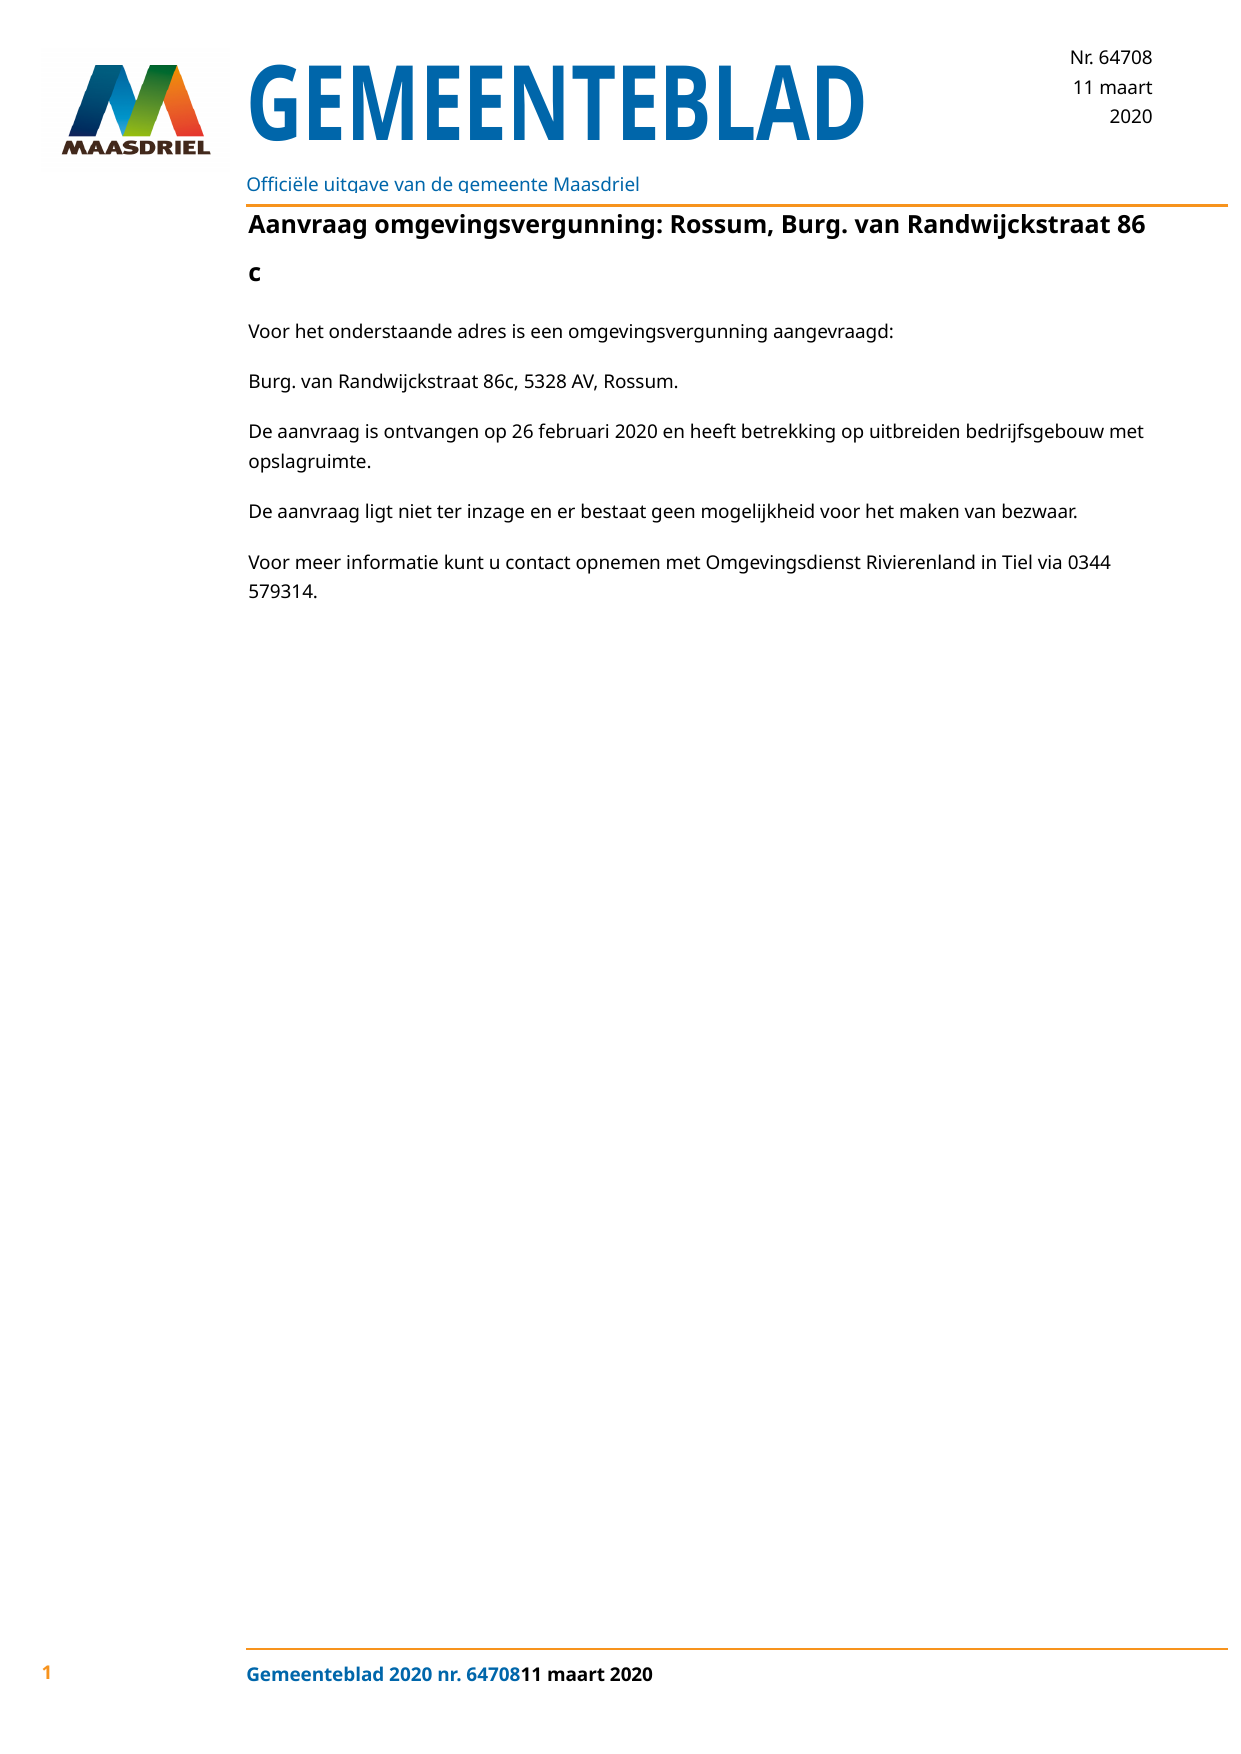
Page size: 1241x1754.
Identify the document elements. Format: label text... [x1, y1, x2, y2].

text Voor meer informatie kunt u contact opnemen met Omgevingsdienst Rivierenland in Tiel via 0344 579314. [248, 549, 1152, 604]
text De aanvraag ligt niet ter inzage en er bestaat geen mogelijkheid voor het maken van bezwaar. [248, 499, 1152, 524]
picture [41, 47, 231, 172]
text Burg. van Randwijckstraat 86c, 5328 AV, Rossum. [248, 368, 1152, 394]
text Voor het onderstaande adres is een omgevingsvergunning aangevraagd: [248, 318, 1152, 344]
text De aanvraag is ontvangen op 26 februari 2020 en heeft betrekking op uitbreiden bedrijfsgebouw met opslagruimte. [248, 419, 1152, 474]
text Aanvraag omgevingsvergunning: Rossum, Burg. van Randwijckstraat 86 c [248, 207, 1152, 288]
